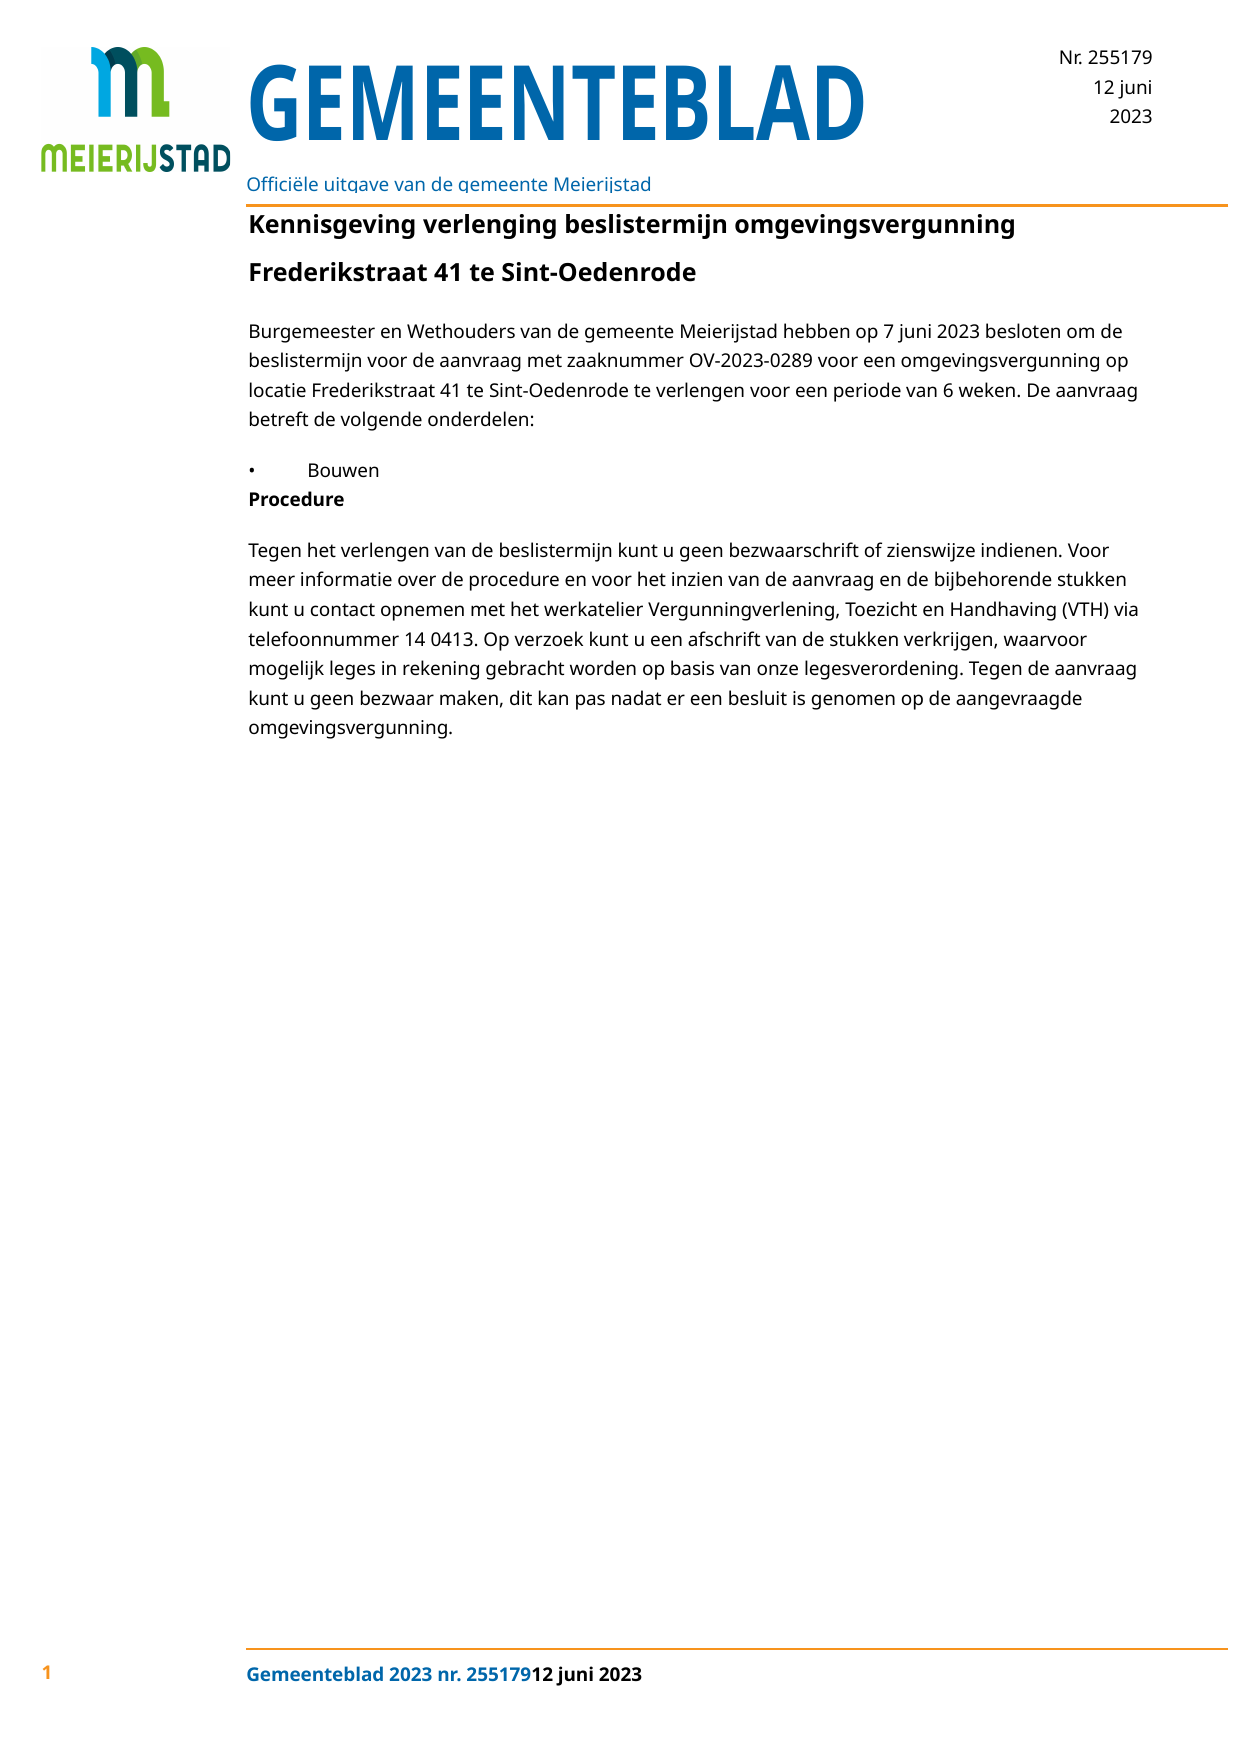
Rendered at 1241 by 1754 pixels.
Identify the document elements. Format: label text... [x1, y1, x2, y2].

text Tegen het verlengen van de beslistermijn kunt u geen bezwaarschrift of zienswijze indienen. Voor meer informatie over de procedure en voor het inzien van de aanvraag en de bijbehorende stukken kunt u contact opnemen met het werkatelier Vergunningverlening, Toezicht en Handhaving (VTH) via telefoonnummer 14 0413. Op verzoek kunt u een afschrift van de stukken verkrijgen, waarvoor mogelijk leges in rekening gebracht worden op basis van onze legesverordening. Tegen de aanvraag kunt u geen bezwaar maken, dit kan pas nadat er een besluit is genomen op de aangevraagde omgevingsvergunning. [248, 537, 1152, 740]
list Bouwen [248, 457, 1152, 483]
text Burgemeester en Wethouders van de gemeente Meierijstad hebben op 7 juni 2023 besloten om de beslistermijn voor de aanvraag met zaaknummer OV-2023-0289 voor een omgevingsvergunning op locatie Frederikstraat 41 te Sint-Oedenrode te verlengen voor een periode van 6 weken. De aanvraag betreft de volgende onderdelen: [248, 318, 1152, 432]
text Procedure [248, 487, 1152, 512]
picture [41, 47, 231, 172]
text Kennisgeving verlenging beslistermijn omgevingsvergunning Frederikstraat 41 te Sint-Oedenrode [248, 207, 1152, 288]
